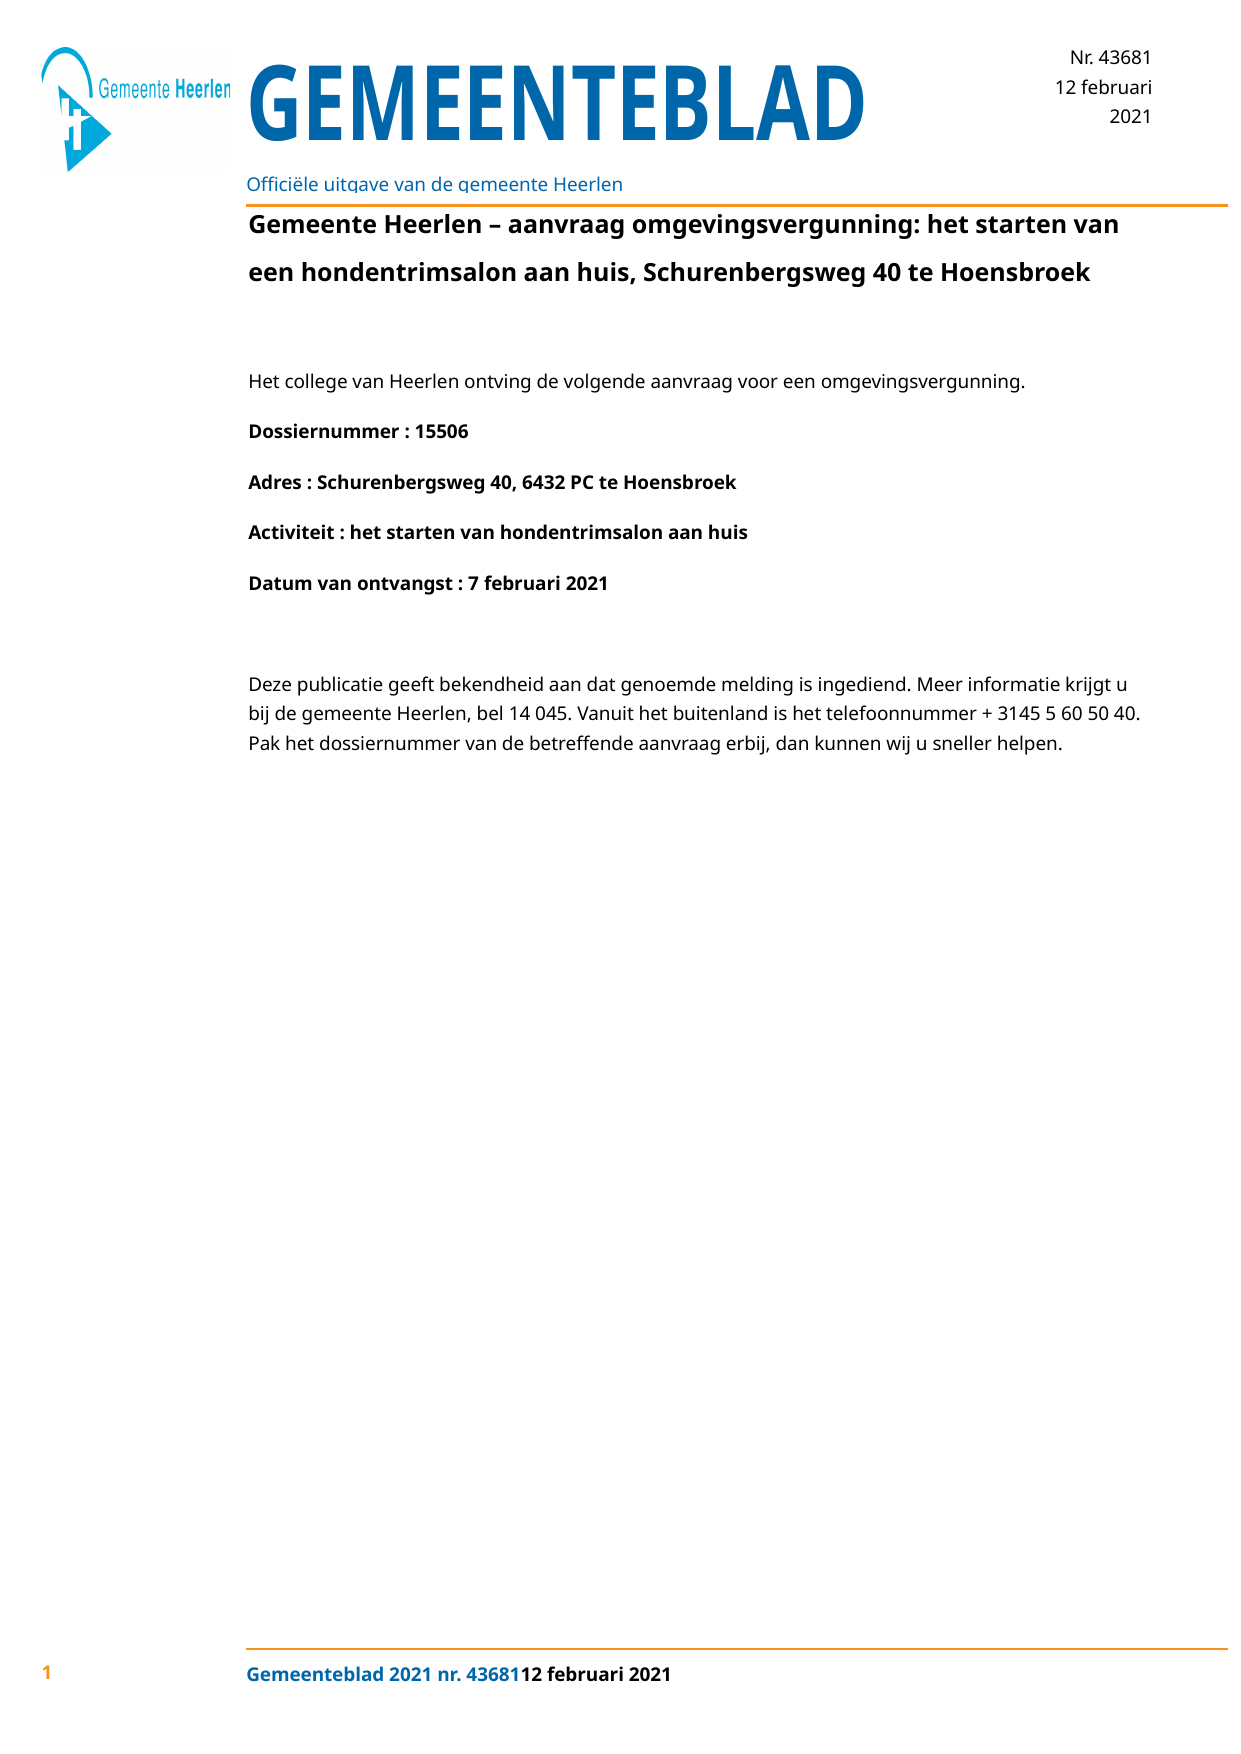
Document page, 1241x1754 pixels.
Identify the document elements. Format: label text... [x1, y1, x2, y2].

text Het college van Heerlen ontving de volgende aanvraag voor een omgevingsvergunning. [248, 368, 1152, 394]
text Adres : Schurenbergsweg 40, 6432 PC te Hoensbroek [248, 469, 1152, 495]
text Deze publicatie geeft bekendheid aan dat genoemde melding is ingediend. Meer informatie krijgt u bij de gemeente Heerlen, bel 14 045. Vanuit het buitenland is het telefoonnummer + 3145 5 60 50 40. Pak het dossiernummer van de betreffende aanvraag erbij, dan kunnen wij u sneller helpen. [248, 671, 1152, 756]
picture [41, 47, 59, 70]
text Gemeente Heerlen – aanvraag omgevingsvergunning: het starten van een hondentrimsalon aan huis, Schurenbergsweg 40 te Hoensbroek [248, 207, 1152, 288]
text Activiteit : het starten van hondentrimsalon aan huis [248, 519, 1152, 545]
picture [41, 47, 231, 172]
text Dossiernummer : 15506 [248, 419, 1152, 444]
text Datum van ontvangst : 7 februari 2021 [248, 570, 1152, 596]
